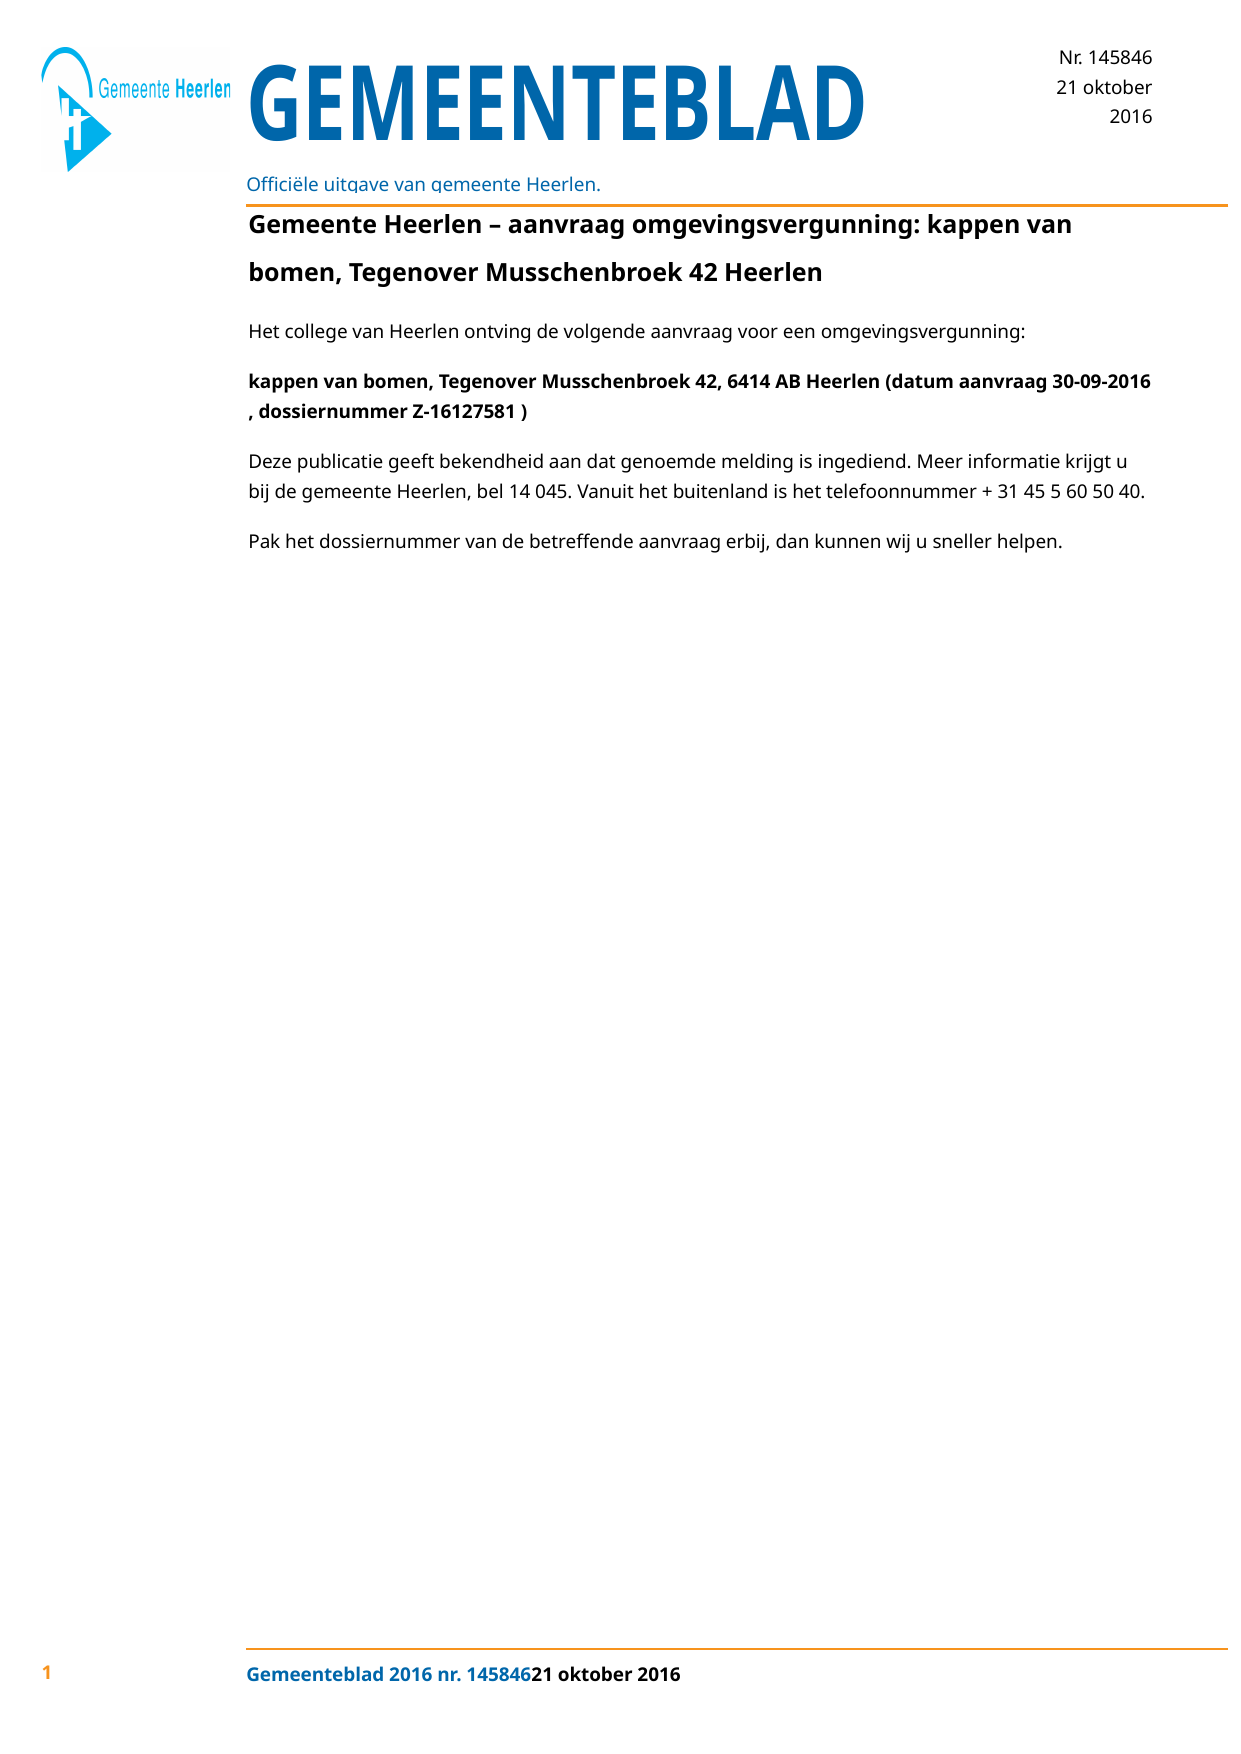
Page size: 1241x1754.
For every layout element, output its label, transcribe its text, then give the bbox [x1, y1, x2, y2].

text kappen van bomen, Tegenover Musschenbroek 42, 6414 AB Heerlen (datum aanvraag 30-09-2016 , dossiernummer Z-16127581 ) [248, 368, 1152, 424]
text Gemeente Heerlen – aanvraag omgevingsvergunning: kappen van bomen, Tegenover Musschenbroek 42 Heerlen [248, 207, 1152, 288]
text Het college van Heerlen ontving de volgende aanvraag voor een omgevingsvergunning: [248, 318, 1152, 344]
picture [41, 47, 58, 70]
text Pak het dossiernummer van de betreffende aanvraag erbij, dan kunnen wij u sneller helpen. [248, 528, 1152, 554]
picture [41, 47, 231, 172]
text Deze publicatie geeft bekendheid aan dat genoemde melding is ingediend. Meer informatie krijgt u bij de gemeente Heerlen, bel 14 045. Vanuit het buitenland is het telefoonnummer + 31 45 5 60 50 40. [248, 448, 1152, 504]
